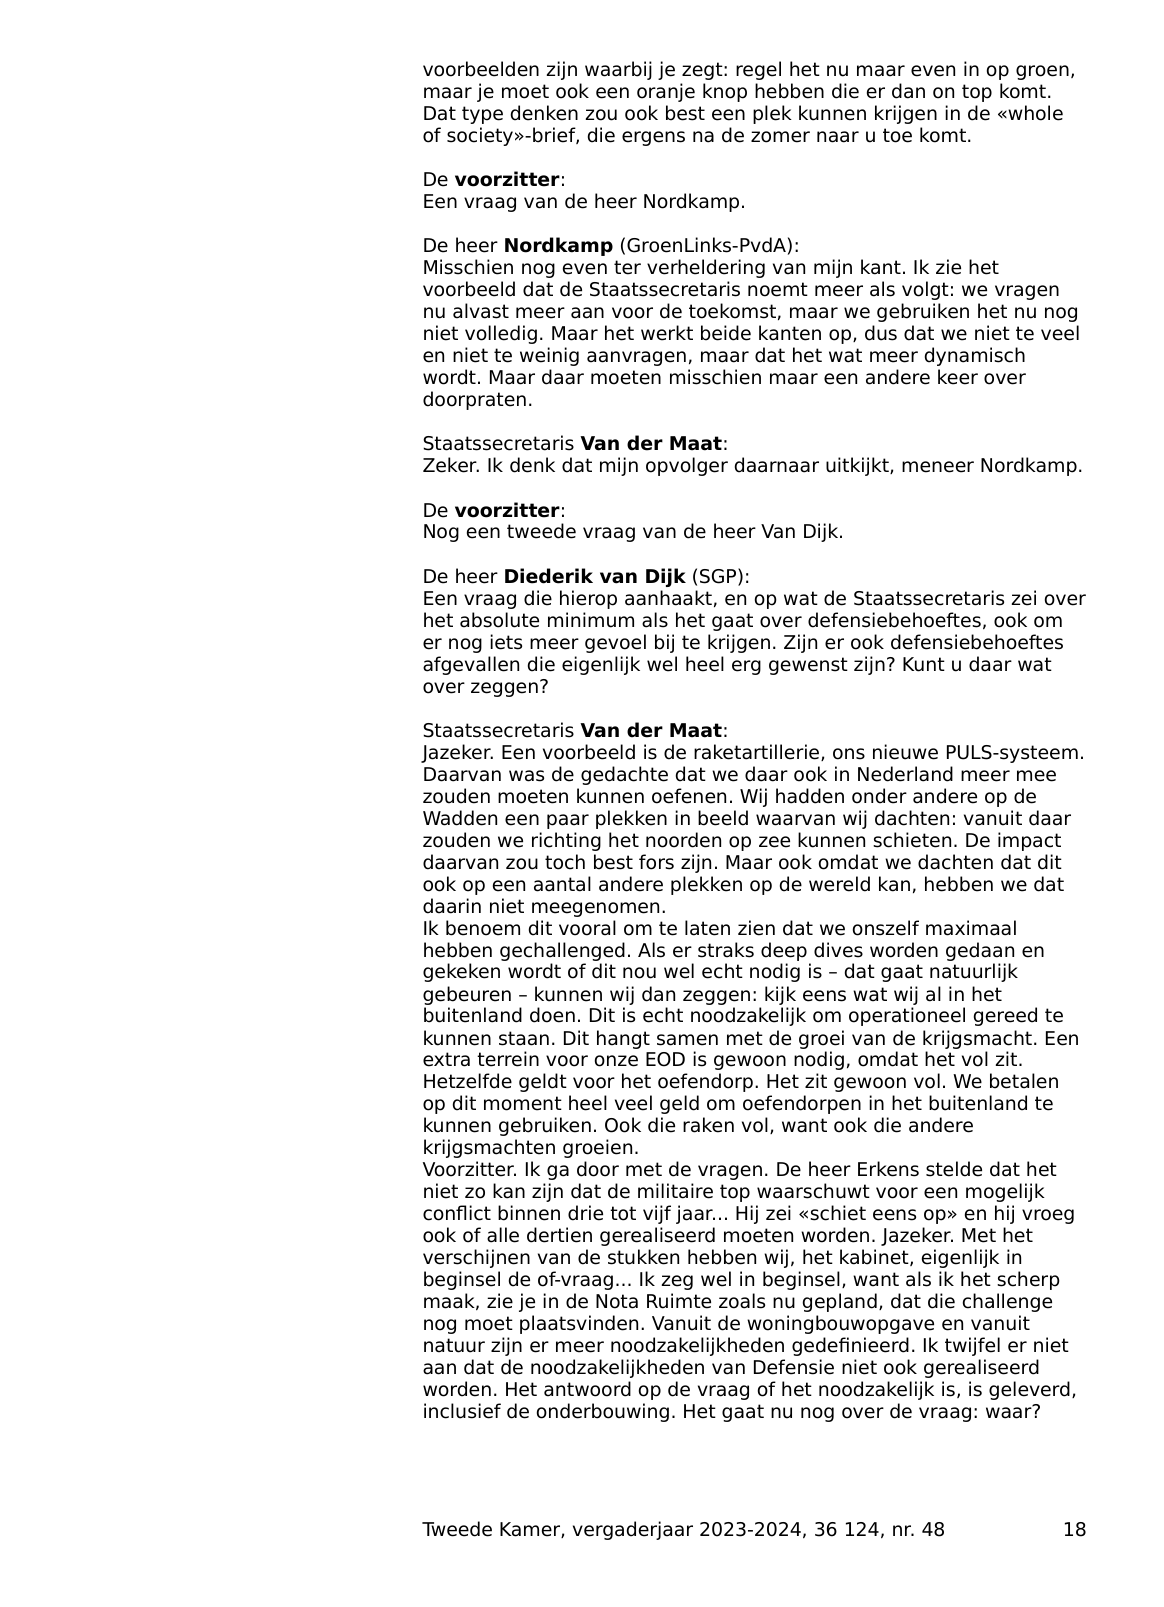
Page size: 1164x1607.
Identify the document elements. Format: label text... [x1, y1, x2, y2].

text Staatssecretaris Van der Maat: [422, 720, 1087, 742]
text Een vraag van de heer Nordkamp. [422, 191, 1087, 213]
text Jazeker. Een voorbeeld is de raketartillerie, ons nieuwe PULS-systeem. Daarvan was de gedachte dat we daar ook in Nederland meer mee zouden moeten kunnen oefenen. Wij hadden onder andere op de Wadden een paar plekken in beeld waarvan wij dachten: vanuit daar zouden we richting het noorden op zee kunnen schieten. De impact daarvan zou toch best fors zijn. Maar ook omdat we dachten dat dit ook op een aantal andere plekken op de wereld kan, hebben we dat daarin niet meegenomen. [422, 742, 1087, 917]
text voorbeelden zijn waarbij je zegt: regel het nu maar even in op groen, maar je moet ook een oranje knop hebben die er dan on top komt. Dat type denken zou ook best een plek kunnen krijgen in de «whole of society»-brief, die ergens na de zomer naar u toe komt. [422, 59, 1087, 147]
text Staatssecretaris Van der Maat: [422, 433, 1087, 455]
text Misschien nog even ter verheldering van mijn kant. Ik zie het voorbeeld dat de Staatssecretaris noemt meer als volgt: we vragen nu alvast meer aan voor de toekomst, maar we gebruiken het nu nog niet volledig. Maar het werkt beide kanten op, dus dat we niet te veel en niet te weinig aanvragen, maar dat het wat meer dynamisch wordt. Maar daar moeten misschien maar een andere keer over doorpraten. [422, 257, 1087, 411]
text De voorzitter: [422, 169, 1087, 191]
text Een vraag die hierop aanhaakt, en op wat de Staatssecretaris zei over het absolute minimum als het gaat over defensiebehoeftes, ook om er nog iets meer gevoel bij te krijgen. Zijn er ook defensiebehoeftes afgevallen die eigenlijk wel heel erg gewenst zijn? Kunt u daar wat over zeggen? [422, 588, 1087, 697]
text Nog een tweede vraag van de heer Van Dijk. [422, 521, 1087, 543]
text Zeker. Ik denk dat mijn opvolger daarnaar uitkijkt, meneer Nordkamp. [422, 455, 1087, 477]
text Ik benoem dit vooral om te laten zien dat we onszelf maximaal hebben gechallenged. Als er straks deep dives worden gedaan en gekeken wordt of dit nou wel echt nodig is – dat gaat natuurlijk gebeuren – kunnen wij dan zeggen: kijk eens wat wij al in het buitenland doen. Dit is echt noodzakelijk om operationeel gereed te kunnen staan. Dit hangt samen met de groei van de krijgsmacht. Een extra terrein voor onze EOD is gewoon nodig, omdat het vol zit. Hetzelfde geldt voor het oefendorp. Het zit gewoon vol. We betalen op dit moment heel veel geld om oefendorpen in het buitenland te kunnen gebruiken. Ook die raken vol, want ook die andere krijgsmachten groeien. [422, 917, 1087, 1159]
text Voorzitter. Ik ga door met de vragen. De heer Erkens stelde dat het niet zo kan zijn dat de militaire top waarschuwt voor een mogelijk conflict binnen drie tot vijf jaar... Hij zei «schiet eens op» en hij vroeg ook of alle dertien gerealiseerd moeten worden. Jazeker. Met het verschijnen van de stukken hebben wij, het kabinet, eigenlijk in beginsel de of-vraag... Ik zeg wel in beginsel, want als ik het scherp maak, zie je in de Nota Ruimte zoals nu gepland, dat die challenge nog moet plaatsvinden. Vanuit de woningbouwopgave en vanuit natuur zijn er meer noodzakelijkheden gedefinieerd. Ik twijfel er niet aan dat de noodzakelijkheden van Defensie niet ook gerealiseerd worden. Het antwoord op de vraag of het noodzakelijk is, is geleverd, inclusief de onderbouwing. Het gaat nu nog over de vraag: waar? [422, 1159, 1087, 1423]
text De voorzitter: [422, 499, 1087, 521]
text De heer Diederik van Dijk (SGP): [422, 566, 1087, 588]
text De heer Nordkamp (GroenLinks-PvdA): [422, 235, 1087, 257]
